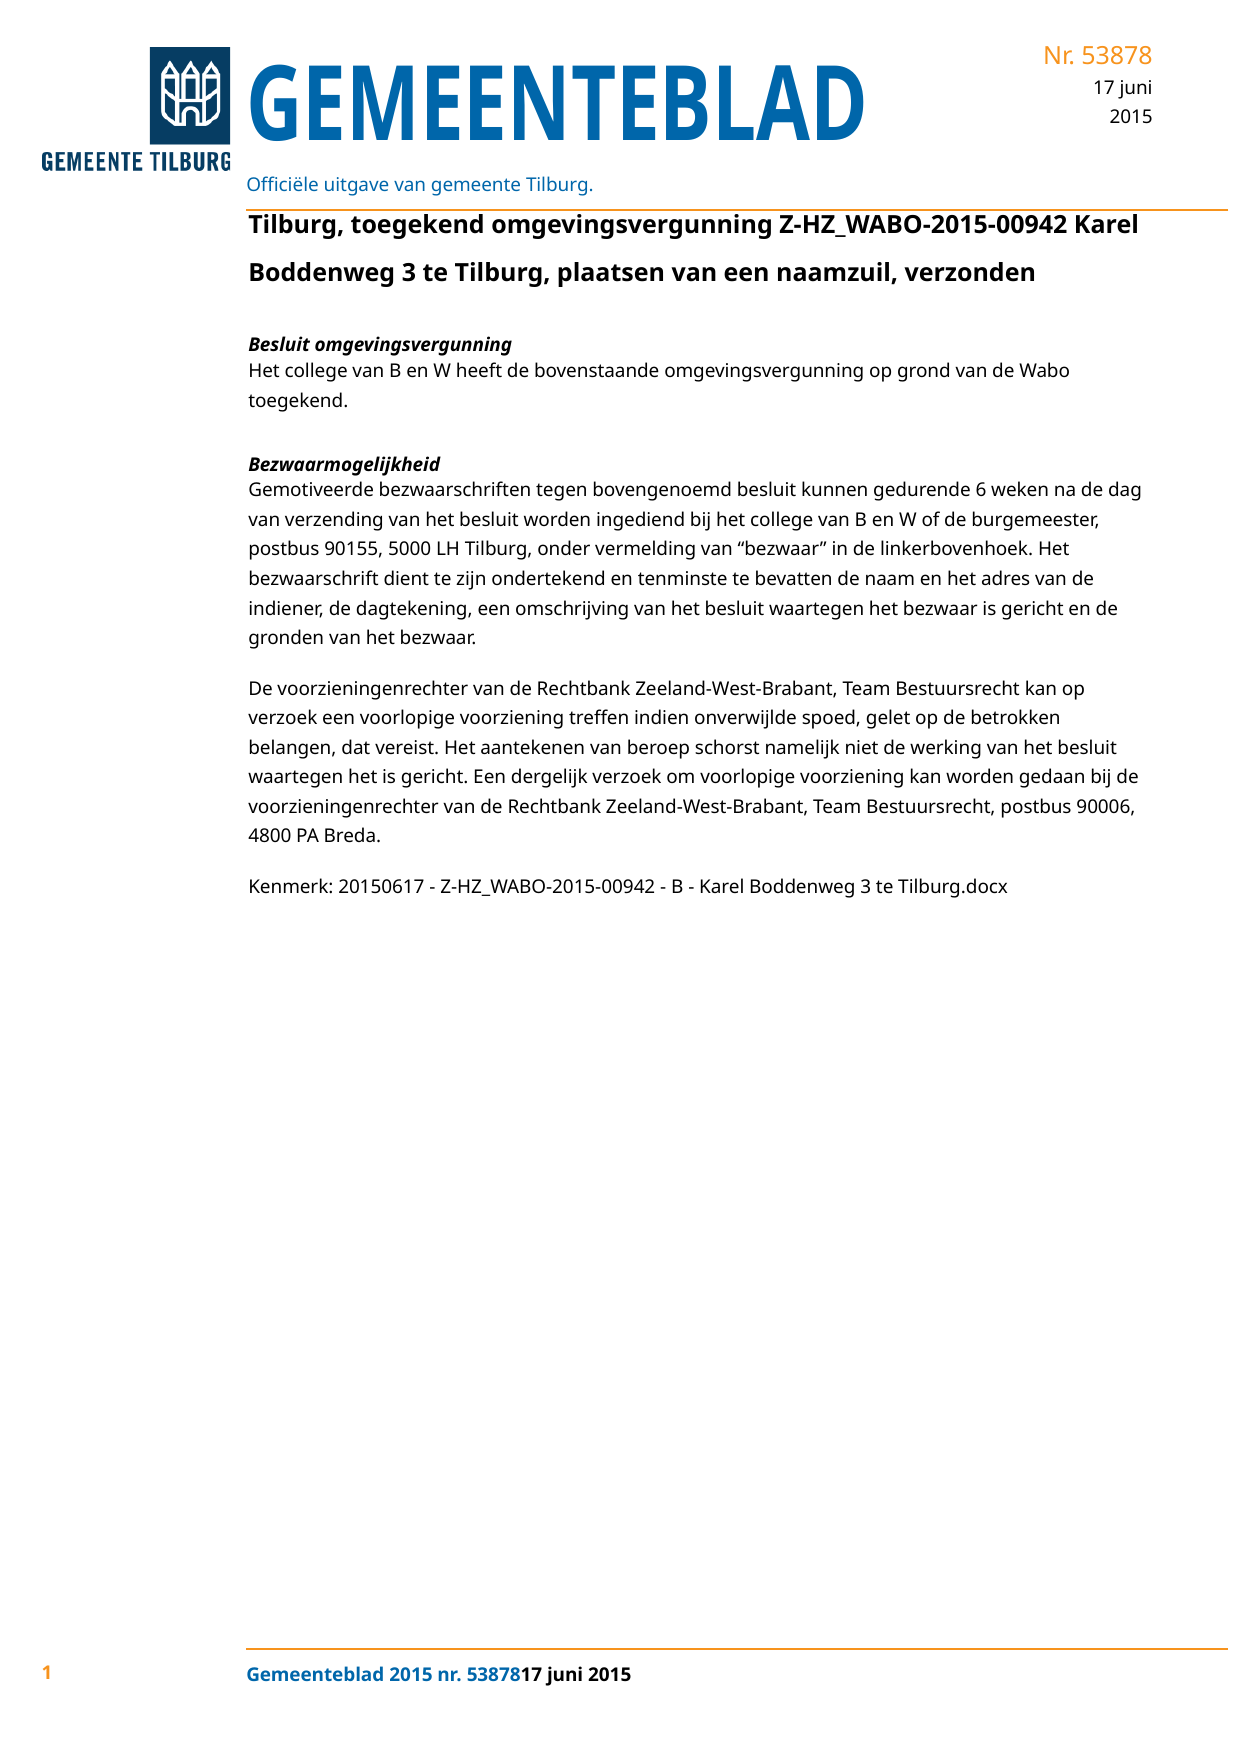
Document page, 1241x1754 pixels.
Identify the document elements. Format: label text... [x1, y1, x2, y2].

text De voorzieningenrechter van de Rechtbank Zeeland-West-Brabant, Team Bestuursrecht kan op verzoek een voorlopige voorziening treffen indien onverwijlde spoed, gelet op de betrokken belangen, dat vereist. Het aantekenen van beroep schorst namelijk niet de werking van het besluit waartegen het is gericht. Een dergelijk verzoek om voorlopige voorziening kan worden gedaan bij de voorzieningenrechter van de Rechtbank Zeeland-West-Brabant, Team Bestuursrecht, postbus 90006, 4800 PA Breda. [248, 675, 1152, 848]
text Bezwaarmogelijkheid [248, 451, 1152, 476]
text Kenmerk: 20150617 - Z-HZ_WABO-2015-00942 - B - Karel Boddenweg 3 te Tilburg.docx [248, 873, 1152, 899]
text Het college van B en W heeft de bovenstaande omgevingsvergunning op grond van de Wabo toegekend. [248, 357, 1152, 412]
text Besluit omgevingsvergunning [248, 331, 1152, 357]
picture [41, 47, 231, 172]
text Gemotiveerde bezwaarschriften tegen bovengenoemd besluit kunnen gedurende 6 weken na de dag van verzending van het besluit worden ingediend bij het college van B en W of de burgemeester, postbus 90155, 5000 LH Tilburg, onder vermelding van “bezwaar” in de linkerbovenhoek. Het bezwaarschrift dient te zijn ondertekend en tenminste te bevatten de naam en het adres van de indiener, de dagtekening, een omschrijving van het besluit waartegen het bezwaar is gericht en de gronden van het bezwaar. [248, 476, 1152, 650]
text Tilburg, toegekend omgevingsvergunning Z-HZ_WABO-2015-00942 Karel Boddenweg 3 te Tilburg, plaatsen van een naamzuil, verzonden [248, 211, 1152, 288]
